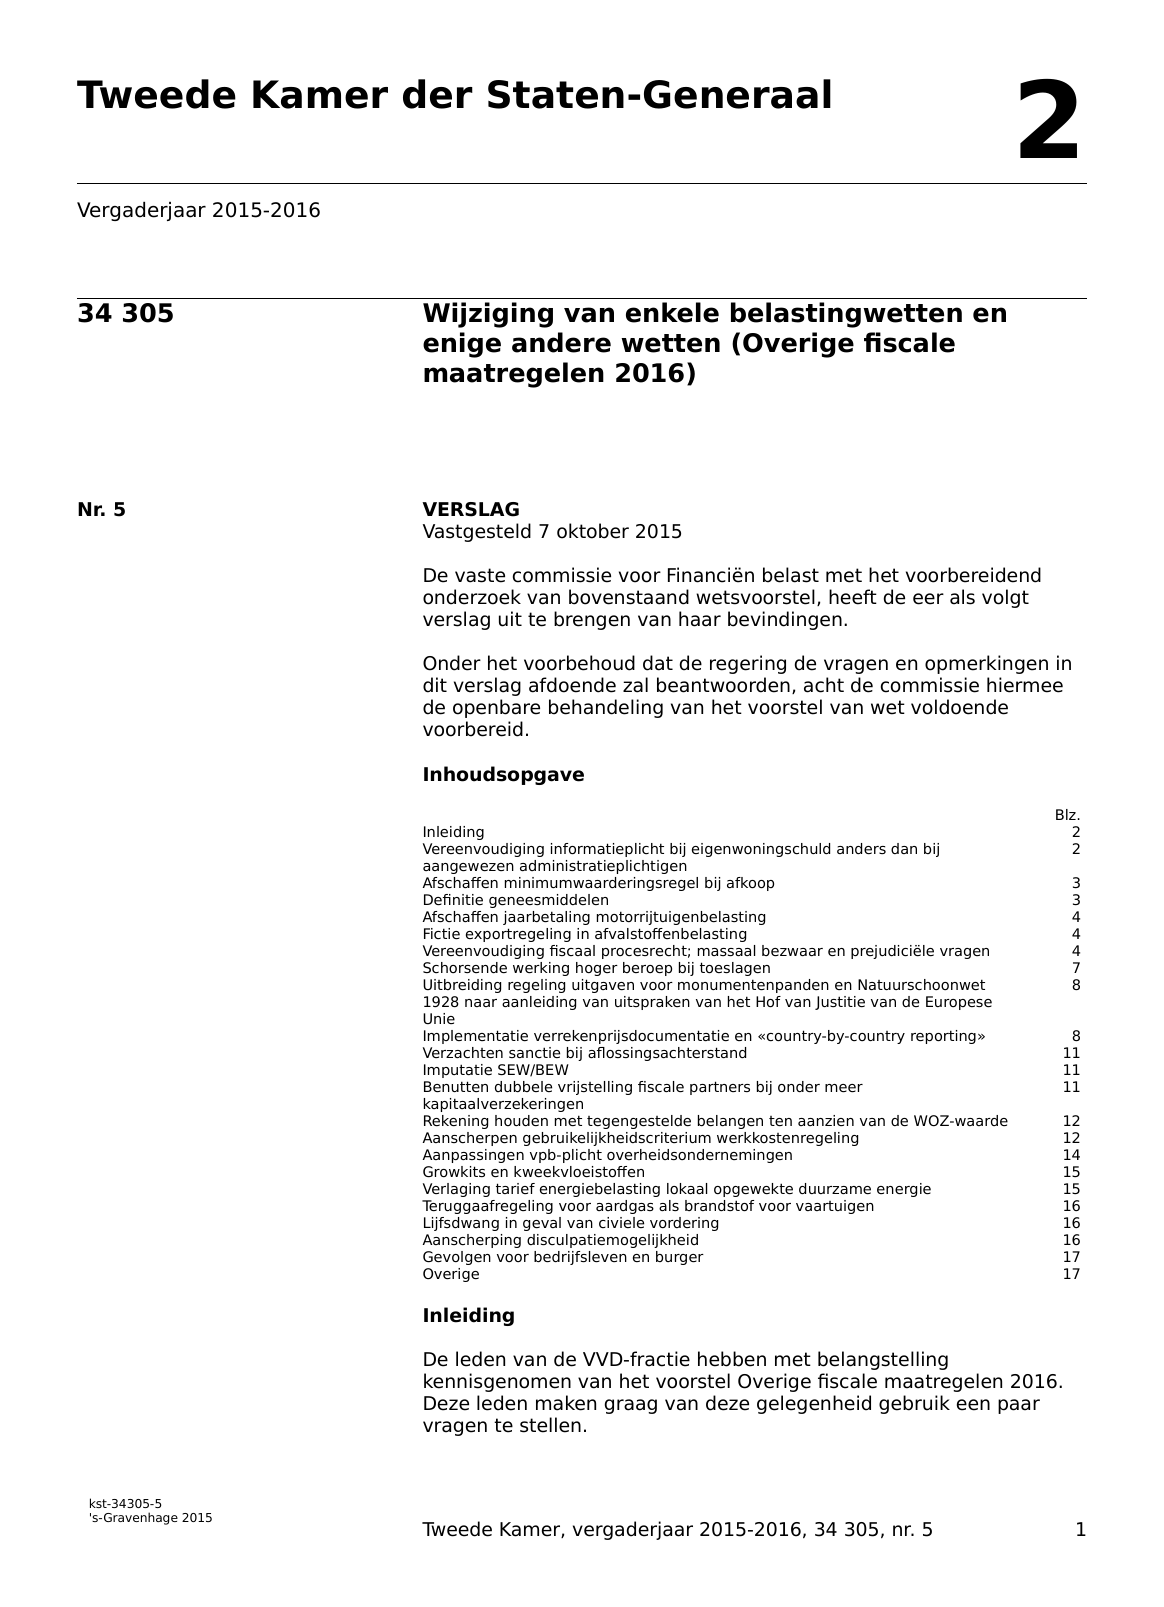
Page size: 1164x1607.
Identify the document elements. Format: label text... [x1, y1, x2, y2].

text Vastgesteld 7 oktober 2015 [422, 521, 1087, 543]
table_cell Benutten dubbele vrijstelling fiscale partners bij onder meer kapitaalverzekeringen [422, 1079, 1013, 1113]
text De vaste commissie voor Financiën belast met het voorbereidend onderzoek van bovenstaand wetsvoorstel, heeft de eer als volgt verslag uit te brengen van haar bevindingen. [422, 565, 1087, 631]
table_cell Schorsende werking hoger beroep bij toeslagen [422, 960, 1013, 977]
table_cell Verlaging tarief energiebelasting lokaal opgewekte duurzame energie [422, 1181, 1013, 1198]
subtitle 34 305 Wijziging van enkele belastingwetten en enige andere wetten (Overige fiscale maatregelen 2016) [77, 299, 1087, 388]
table_cell 15 [1013, 1164, 1087, 1181]
table_cell Teruggaafregeling voor aardgas als brandstof voor vaartuigen [422, 1198, 1013, 1215]
table_header 2 [886, 59, 1087, 183]
table_cell 2 [1013, 841, 1087, 875]
table_cell 12 [1013, 1113, 1087, 1130]
table_cell Imputatie SEW/BEW [422, 1062, 1013, 1079]
table_cell 16 [1013, 1232, 1087, 1249]
table_cell Overige [422, 1266, 1013, 1283]
subtitle Inleiding [422, 1305, 1087, 1327]
table_header Tweede Kamer der Staten-Generaal [77, 59, 886, 183]
table_cell 15 [1013, 1181, 1087, 1198]
subtitle Nr. 5 VERSLAG [77, 499, 1087, 521]
table_cell Definitie geneesmiddelen [422, 892, 1013, 909]
table_cell Rekening houden met tegengestelde belangen ten aanzien van de WOZ-waarde [422, 1113, 1013, 1130]
table_cell 3 [1013, 875, 1087, 892]
table_cell Aanscherping disculpatiemogelijkheid [422, 1232, 1013, 1249]
table_cell 14 [1013, 1147, 1087, 1164]
table_cell 16 [1013, 1215, 1087, 1232]
table_cell Growkits en kweekvloeistoffen [422, 1164, 1013, 1181]
table_cell 4 [1013, 926, 1087, 943]
table_header [422, 807, 1013, 824]
table_header Blz. [1013, 807, 1087, 824]
text Onder het voorbehoud dat de regering de vragen en opmerkingen in dit verslag afdoende zal beantwoorden, acht de commissie hiermee de openbare behandeling van het voorstel van wet voldoende voorbereid. [422, 653, 1087, 741]
table_cell 16 [1013, 1198, 1087, 1215]
text De leden van de VVD-fractie hebben met belangstelling kennisgenomen van het voorstel Overige fiscale maatregelen 2016. Deze leden maken graag van deze gelegenheid gebruik een paar vragen te stellen. [422, 1349, 1087, 1437]
table_cell Aanpassingen vpb-plicht overheidsondernemingen [422, 1147, 1013, 1164]
text 's-Gravenhage 2015 [88, 1511, 323, 1525]
table_cell 12 [1013, 1130, 1087, 1147]
table_cell 11 [1013, 1045, 1087, 1062]
table_cell Inleiding [422, 824, 1013, 841]
table_cell 8 [1013, 977, 1087, 1028]
text kst-34305-5 [88, 1497, 323, 1511]
table_cell Aanscherpen gebruikelijkheidscriterium werkkostenregeling [422, 1130, 1013, 1147]
table_cell 4 [1013, 943, 1087, 960]
table_cell Lijfsdwang in geval van civiele vordering [422, 1215, 1013, 1232]
table_cell Gevolgen voor bedrijfsleven en burger [422, 1249, 1013, 1266]
table_cell 8 [1013, 1028, 1087, 1045]
table_cell Uitbreiding regeling uitgaven voor monumentenpanden en Natuurschoonwet 1928 naar aanleiding van uitspraken van het Hof van Justitie van de Europese Unie [422, 977, 1013, 1028]
table_cell 17 [1013, 1266, 1087, 1283]
subtitle Inhoudsopgave [422, 763, 1087, 785]
table_cell 2 [1013, 824, 1087, 841]
table_cell Afschaffen jaarbetaling motorrijtuigenbelasting [422, 909, 1013, 926]
table_cell 3 [1013, 892, 1087, 909]
table_cell Vereenvoudiging fiscaal procesrecht; massaal bezwaar en prejudiciële vragen [422, 943, 1013, 960]
table_cell 17 [1013, 1249, 1087, 1266]
table_cell 7 [1013, 960, 1087, 977]
table_cell 11 [1013, 1062, 1087, 1079]
table_cell Implementatie verrekenprijsdocumentatie en «country-by-country reporting» [422, 1028, 1013, 1045]
table_cell Fictie exportregeling in afvalstoffenbelasting [422, 926, 1013, 943]
table_cell 11 [1013, 1079, 1087, 1113]
table_cell Vergaderjaar 2015-2016 [77, 184, 1087, 298]
table_cell Afschaffen minimumwaarderingsregel bij afkoop [422, 875, 1013, 892]
table_cell Vereenvoudiging informatieplicht bij eigenwoningschuld anders dan bij aangewezen administratieplichtigen [422, 841, 1013, 875]
table_cell 4 [1013, 909, 1087, 926]
table_cell Verzachten sanctie bij aflossingsachterstand [422, 1045, 1013, 1062]
